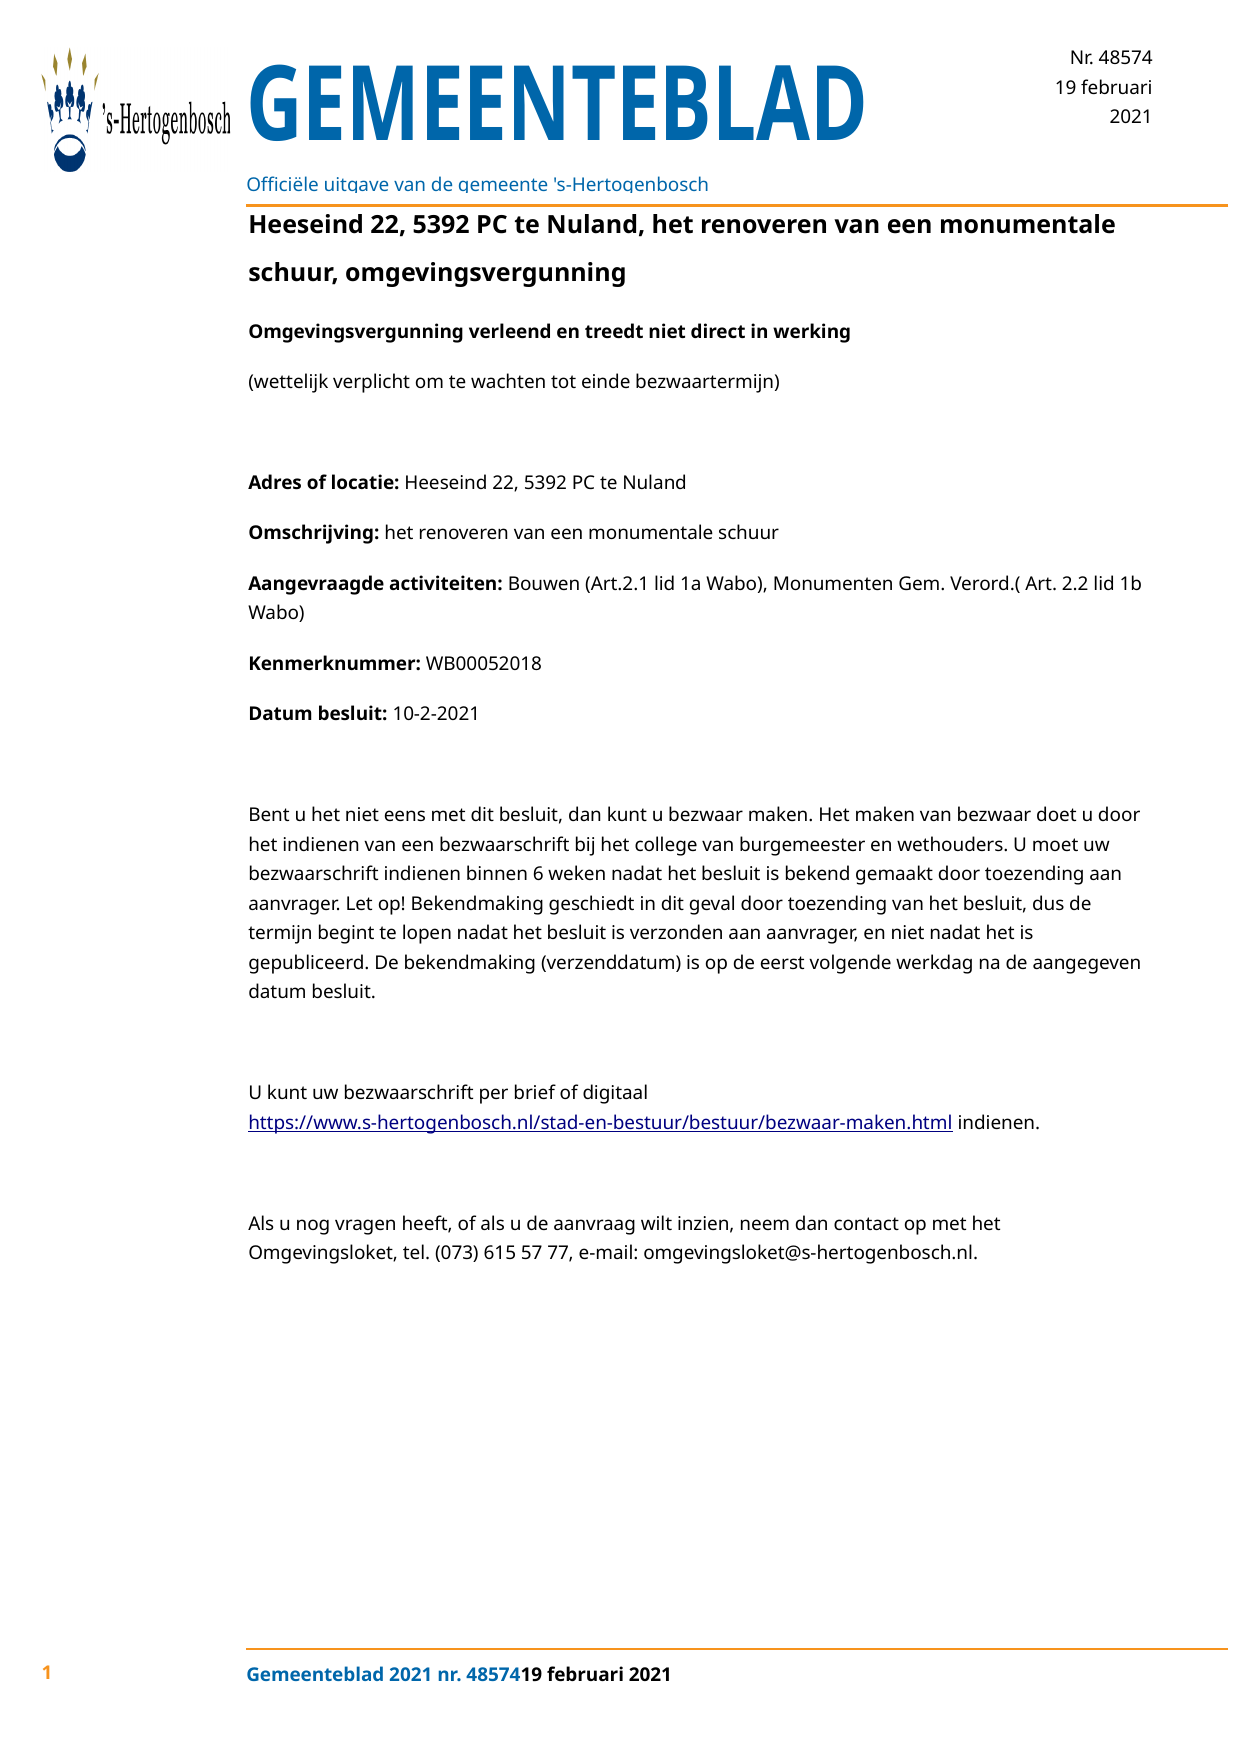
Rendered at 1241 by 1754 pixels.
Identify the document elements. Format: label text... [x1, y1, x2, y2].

text Aangevraagde activiteiten: Bouwen (Art.2.1 lid 1a Wabo), Monumenten Gem. Verord.( Art. 2.2 lid 1b Wabo) [248, 570, 1152, 625]
text Adres of locatie: Heeseind 22, 5392 PC te Nuland [248, 469, 1152, 495]
text Bent u het niet eens met dit besluit, dan kunt u bezwaar maken. Het maken van bezwaar doet u door het indienen van een bezwaarschrift bij het college van burgemeester en wethouders. U moet uw bezwaarschrift indienen binnen 6 weken nadat het besluit is bekend gemaakt door toezending aan aanvrager. Let op! Bekendmaking geschiedt in dit geval door toezending van het besluit, dus de termijn begint te lopen nadat het besluit is verzonden aan aanvrager, en niet nadat het is gepubliceerd. De bekendmaking (verzenddatum) is op de eerst volgende werkdag na de aangegeven datum besluit. [248, 801, 1152, 1004]
text Omschrijving: het renoveren van een monumentale schuur [248, 519, 1152, 545]
picture [41, 47, 231, 172]
text (wettelijk verplicht om te wachten tot einde bezwaartermijn) [248, 368, 1152, 394]
text U kunt uw bezwaarschrift per brief of digitaal https://www.s-hertogenbosch.nl/stad-en-bestuur/bestuur/bezwaar-maken.html indienen. [248, 1079, 1152, 1135]
text Als u nog vragen heeft, of als u de aanvraag wilt inzien, neem dan contact op met het Omgevingsloket, tel. (073) 615 57 77, e-mail: omgevingsloket@s-hertogenbosch.nl. [248, 1210, 1152, 1265]
text Kenmerknummer: WB00052018 [248, 650, 1152, 676]
text Heeseind 22, 5392 PC te Nuland, het renoveren van een monumentale schuur, omgevingsvergunning [248, 207, 1152, 288]
text Omgevingsvergunning verleend en treedt niet direct in werking [248, 318, 1152, 344]
text Datum besluit: 10-2-2021 [248, 700, 1152, 726]
